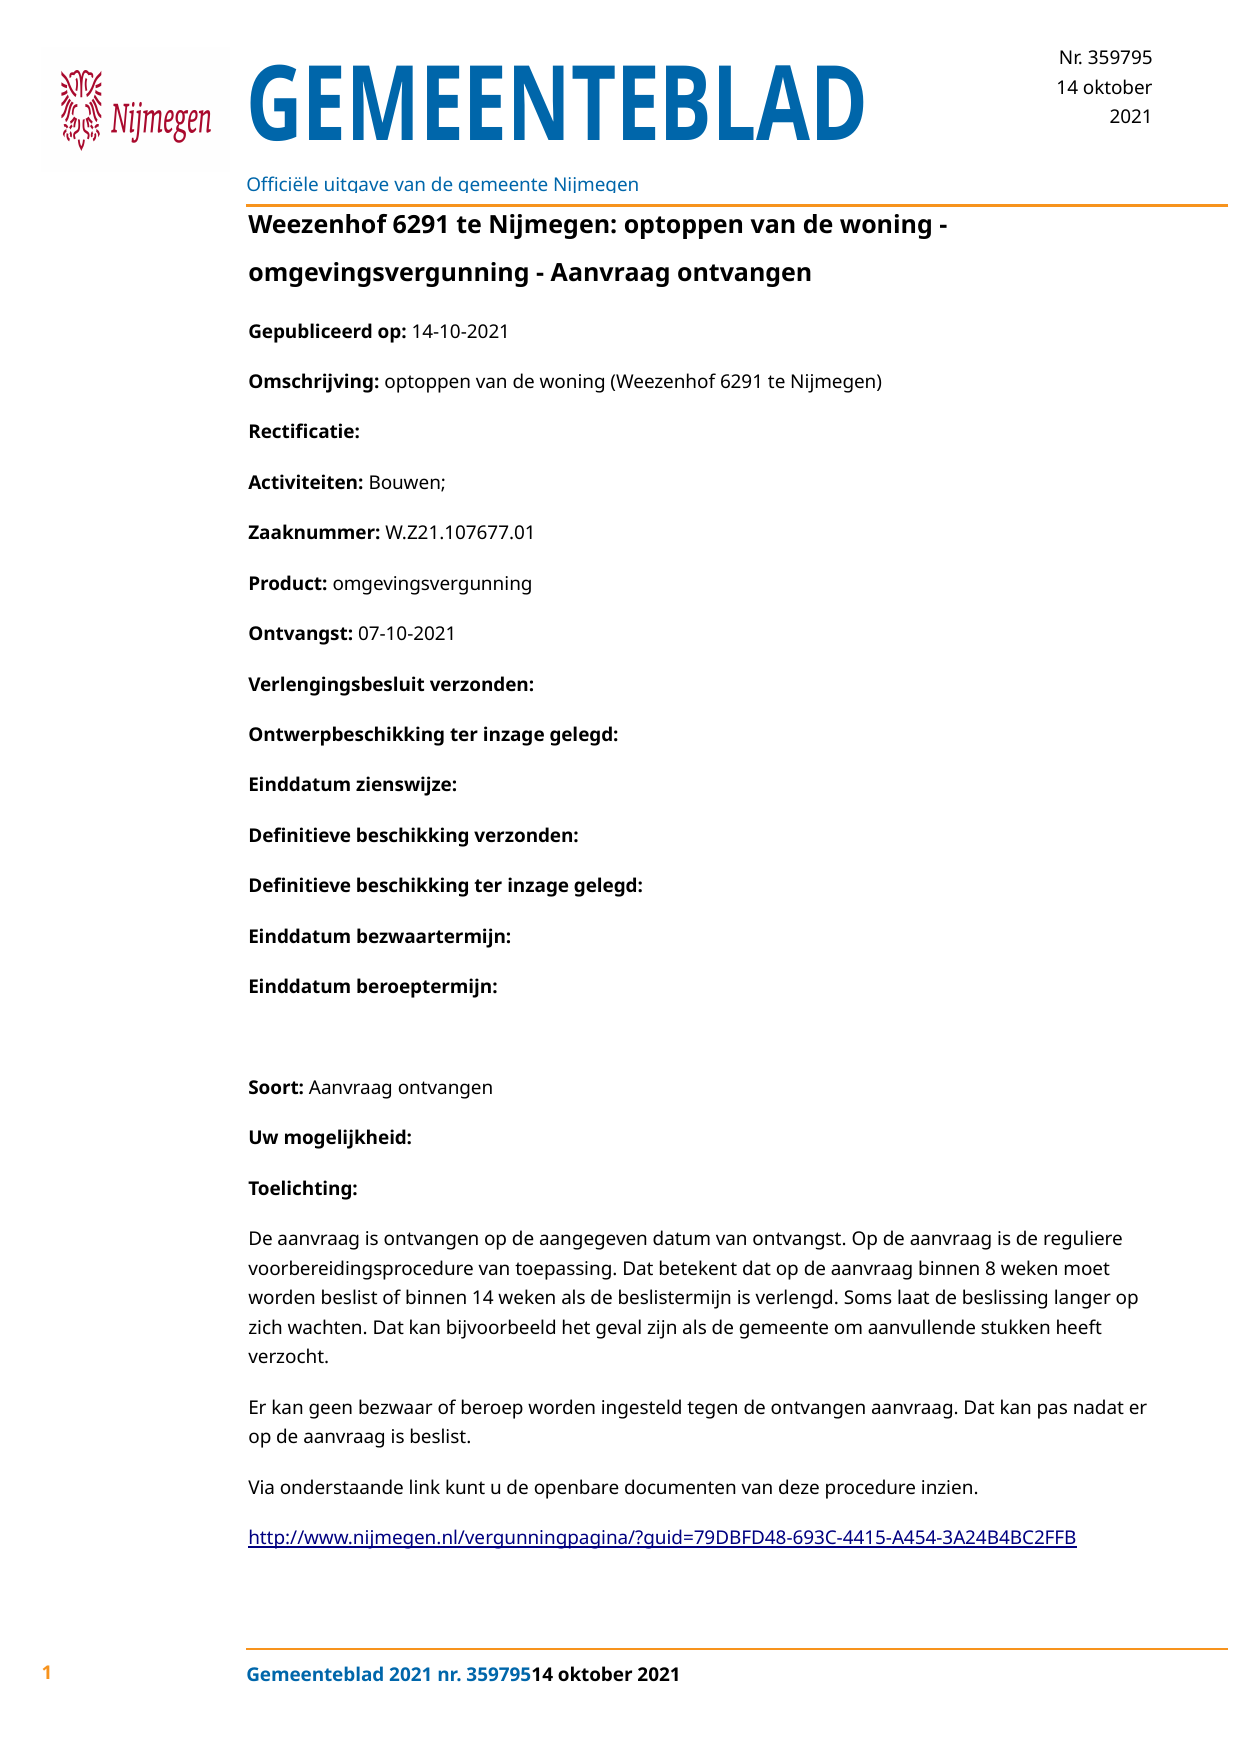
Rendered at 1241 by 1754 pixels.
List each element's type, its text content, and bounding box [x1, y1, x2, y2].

text Activiteiten: Bouwen; [248, 469, 1152, 495]
text Omschrijving: optoppen van de woning (Weezenhof 6291 te Nijmegen) [248, 368, 1152, 394]
text Uw mogelijkheid: [248, 1124, 1152, 1150]
text Rectificatie: [248, 419, 1152, 444]
text Einddatum zienswijze: [248, 772, 1152, 797]
picture [41, 47, 231, 172]
text Definitieve beschikking ter inzage gelegd: [248, 872, 1152, 898]
text http://www.nijmegen.nl/vergunningpagina/?guid=79DBFD48-693C-4415-A454-3A24B4BC2FFB [248, 1524, 1152, 1550]
text Ontwerpbeschikking ter inzage gelegd: [248, 721, 1152, 747]
text Toelichting: [248, 1175, 1152, 1201]
text Weezenhof 6291 te Nijmegen: optoppen van de woning - omgevingsvergunning - Aanvraag ontvangen [248, 207, 1152, 288]
text Verlengingsbesluit verzonden: [248, 671, 1152, 697]
text Einddatum beroeptermijn: [248, 973, 1152, 999]
text Gepubliceerd op: 14-10-2021 [248, 318, 1152, 344]
text De aanvraag is ontvangen op de aangegeven datum van ontvangst. Op de aanvraag is de reguliere voorbereidingsprocedure van toepassing. Dat betekent dat op de aanvraag binnen 8 weken moet worden beslist of binnen 14 weken als de beslistermijn is verlengd. Soms laat de beslissing langer op zich wachten. Dat kan bijvoorbeeld het geval zijn als de gemeente om aanvullende stukken heeft verzocht. [248, 1225, 1152, 1369]
text Definitieve beschikking verzonden: [248, 822, 1152, 848]
text Via onderstaande link kunt u de openbare documenten van deze procedure inzien. [248, 1474, 1152, 1500]
text Ontvangst: 07-10-2021 [248, 620, 1152, 646]
text Product: omgevingsvergunning [248, 570, 1152, 596]
text Er kan geen bezwaar of beroep worden ingesteld tegen de ontvangen aanvraag. Dat kan pas nadat er op de aanvraag is beslist. [248, 1394, 1152, 1449]
text Soort: Aanvraag ontvangen [248, 1074, 1152, 1100]
text Einddatum bezwaartermijn: [248, 923, 1152, 949]
text Zaaknummer: W.Z21.107677.01 [248, 519, 1152, 545]
